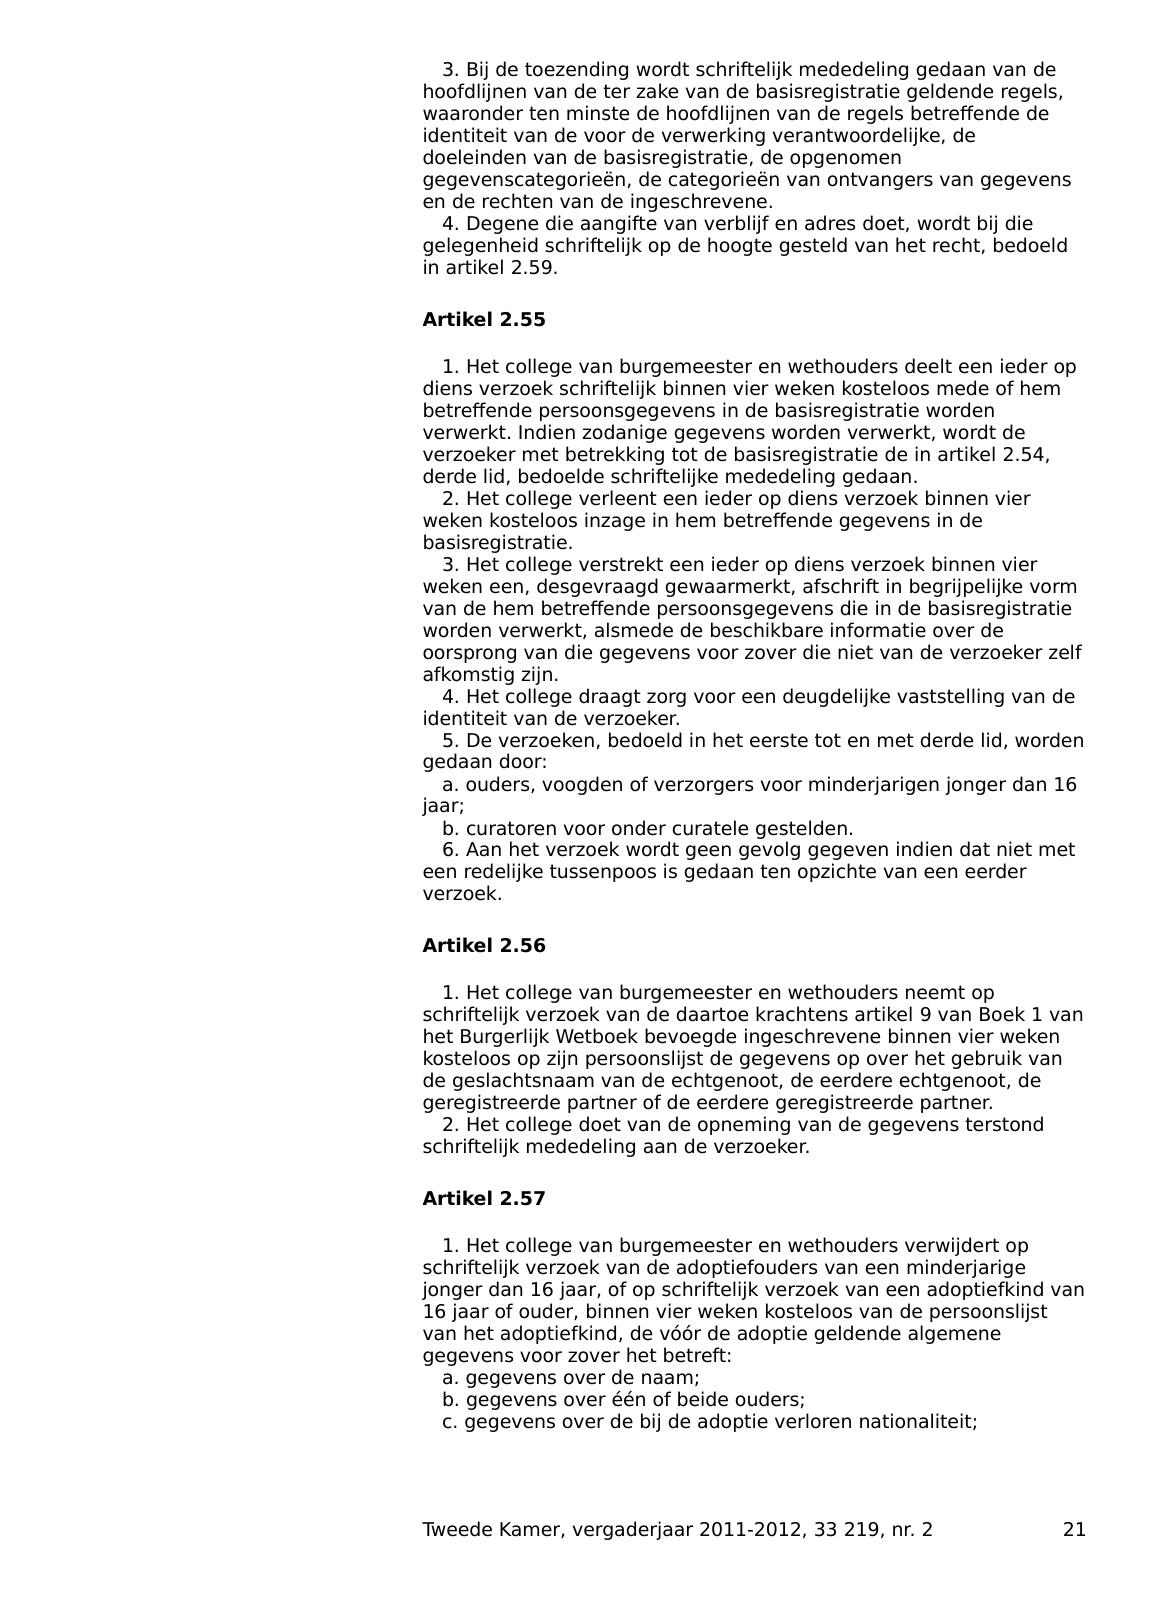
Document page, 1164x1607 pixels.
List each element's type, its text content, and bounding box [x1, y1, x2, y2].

text 1. Het college van burgemeester en wethouders deelt een ieder op diens verzoek schriftelijk binnen vier weken kosteloos mede of hem betreffende persoonsgegevens in de basisregistratie worden verwerkt. Indien zodanige gegevens worden verwerkt, wordt de verzoeker met betrekking tot de basisregistratie de in artikel 2.54, derde lid, bedoelde schriftelijke mededeling gedaan. [422, 356, 1087, 488]
subtitle Artikel 2.55 [422, 309, 1087, 331]
text 4. Degene die aangifte van verblijf en adres doet, wordt bij die gelegenheid schriftelijk op de hoogte gesteld van het recht, bedoeld in artikel 2.59. [422, 213, 1087, 279]
text b. curatoren voor onder curatele gestelden. [422, 817, 1087, 839]
text 3. Bij de toezending wordt schriftelijk mededeling gedaan van de hoofdlijnen van de ter zake van de basisregistratie geldende regels, waaronder ten minste de hoofdlijnen van de regels betreffende de identiteit van de voor de verwerking verantwoordelijke, de doeleinden van de basisregistratie, de opgenomen gegevenscategorieën, de categorieën van ontvangers van gegevens en de rechten van de ingeschrevene. [422, 59, 1087, 213]
text 3. Het college verstrekt een ieder op diens verzoek binnen vier weken een, desgevraagd gewaarmerkt, afschrift in begrijpelijke vorm van de hem betreffende persoonsgegevens die in de basisregistratie worden verwerkt, alsmede de beschikbare informatie over de oorsprong van die gegevens voor zover die niet van de verzoeker zelf afkomstig zijn. [422, 554, 1087, 686]
text 6. Aan het verzoek wordt geen gevolg gegeven indien dat niet met een redelijke tussenpoos is gedaan ten opzichte van een eerder verzoek. [422, 839, 1087, 905]
text 2. Het college doet van de opneming van de gegevens terstond schriftelijk mededeling aan de verzoeker. [422, 1114, 1087, 1158]
text 4. Het college draagt zorg voor een deugdelijke vaststelling van de identiteit van de verzoeker. [422, 686, 1087, 729]
text a. ouders, voogden of verzorgers voor minderjarigen jonger dan 16 jaar; [422, 773, 1087, 817]
text 1. Het college van burgemeester en wethouders neemt op schriftelijk verzoek van de daartoe krachtens artikel 9 van Boek 1 van het Burgerlijk Wetboek bevoegde ingeschrevene binnen vier weken kosteloos op zijn persoonslijst de gegevens op over het gebruik van de geslachtsnaam van de echtgenoot, de eerdere echtgenoot, de geregistreerde partner of de eerdere geregistreerde partner. [422, 982, 1087, 1114]
text 2. Het college verleent een ieder op diens verzoek binnen vier weken kosteloos inzage in hem betreffende gegevens in de basisregistratie. [422, 488, 1087, 554]
text 1. Het college van burgemeester en wethouders verwijdert op schriftelijk verzoek van de adoptiefouders van een minderjarige jonger dan 16 jaar, of op schriftelijk verzoek van een adoptiefkind van 16 jaar of ouder, binnen vier weken kosteloos van de persoonslijst van het adoptiefkind, de vóór de adoptie geldende algemene gegevens voor zover het betreft: [422, 1235, 1087, 1367]
subtitle Artikel 2.57 [422, 1188, 1087, 1210]
text a. gegevens over de naam; [422, 1367, 1087, 1389]
text 5. De verzoeken, bedoeld in het eerste tot en met derde lid, worden gedaan door: [422, 729, 1087, 773]
text b. gegevens over één of beide ouders; [422, 1389, 1087, 1411]
subtitle Artikel 2.56 [422, 935, 1087, 957]
text c. gegevens over de bij de adoptie verloren nationaliteit; [422, 1411, 1087, 1433]
